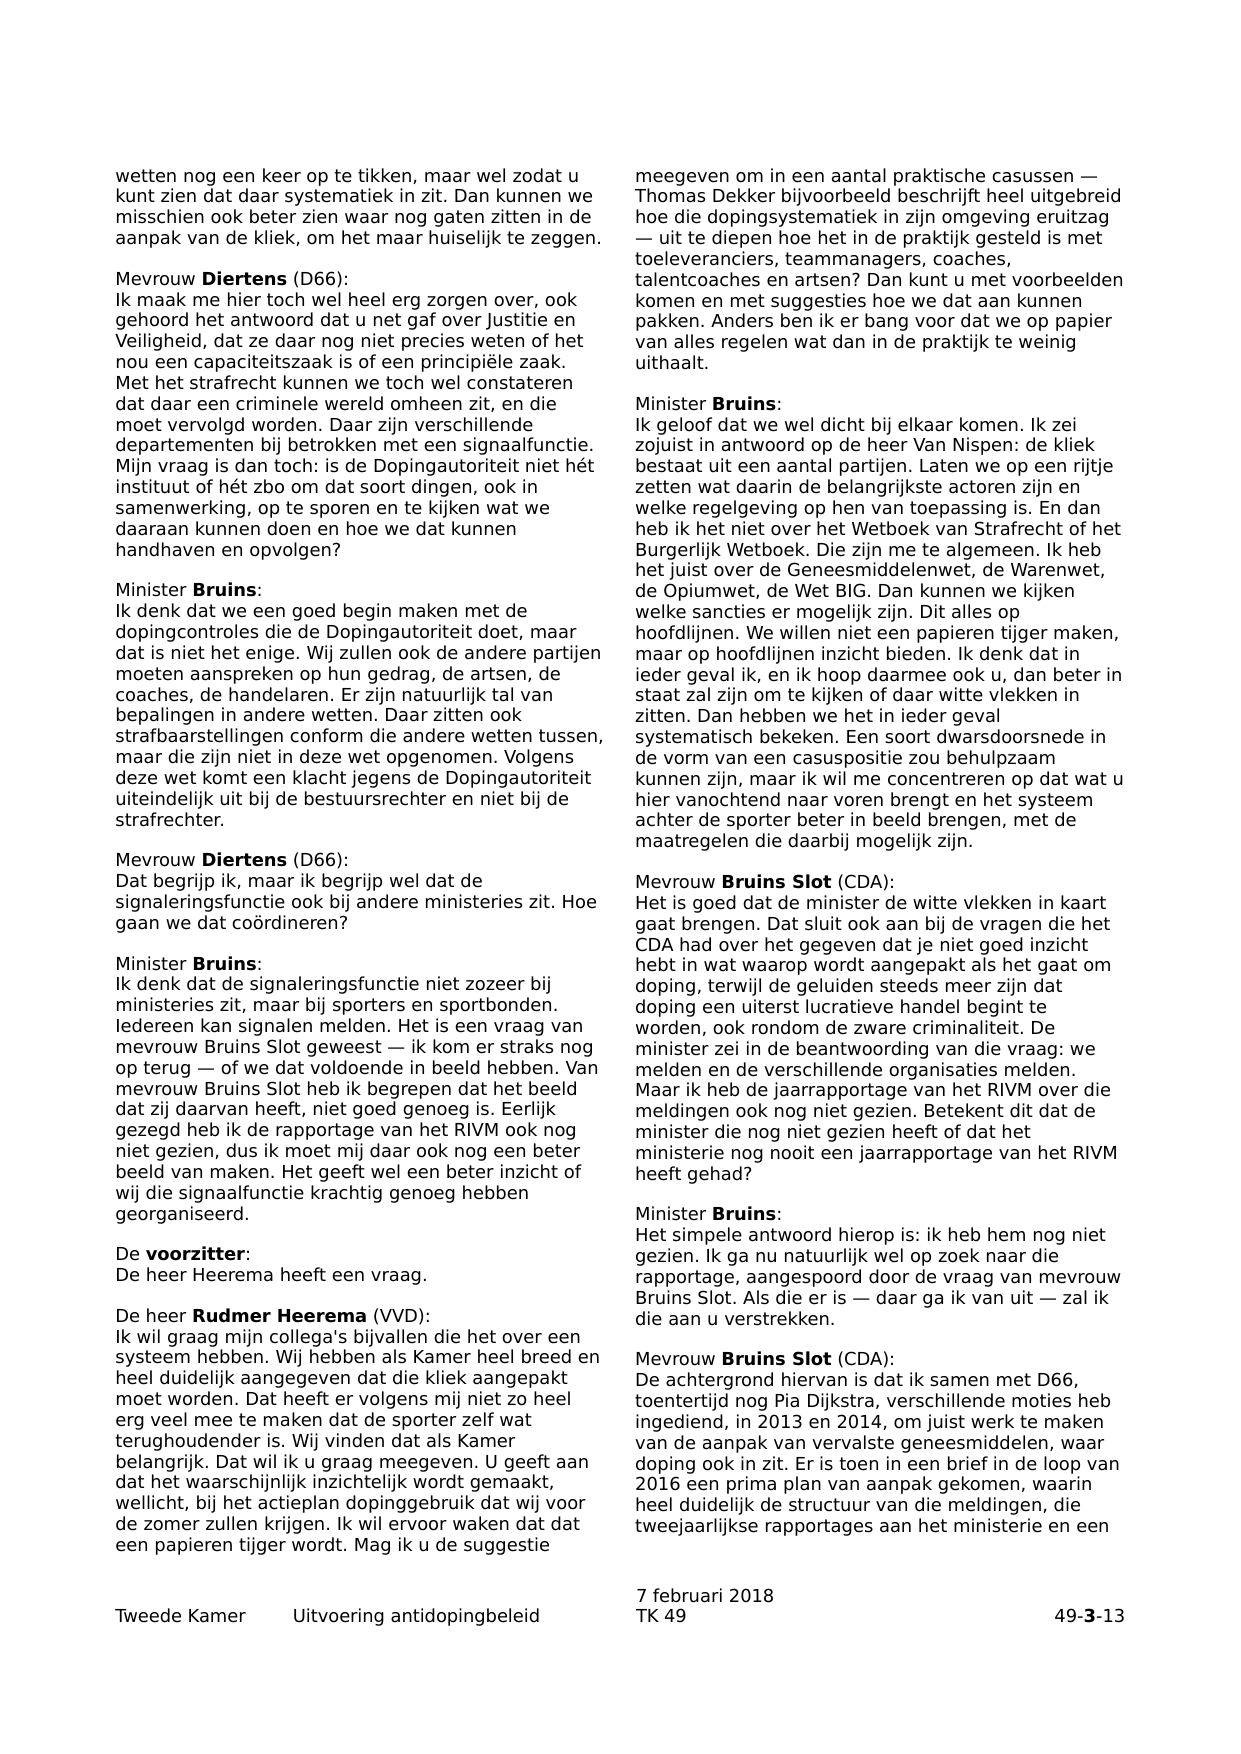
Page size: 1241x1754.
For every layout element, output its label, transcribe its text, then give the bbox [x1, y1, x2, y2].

text Minister Bruins: [635, 394, 1125, 414]
text De voorzitter: [115, 1244, 605, 1265]
text Mevrouw Diertens (D66): [115, 269, 605, 289]
text Ik denk dat we een goed begin maken met de dopingcontroles die de Dopingautoriteit doet, maar dat is niet het enige. Wij zullen ook de andere partijen moeten aanspreken op hun gedrag, de artsen, de coaches, de handelaren. Er zijn natuurlijk tal van bepalingen in andere wetten. Daar zitten ook strafbaarstellingen conform die andere wetten tussen, maar die zijn niet in deze wet opgenomen. Volgens deze wet komt een klacht jegens de Dopingautoriteit uiteindelijk uit bij de bestuursrechter en niet bij de strafrechter. [115, 601, 605, 830]
text Ik denk dat de signaleringsfunctie niet zozeer bij ministeries zit, maar bij sporters en sportbonden. Iedereen kan signalen melden. Het is een vraag van mevrouw Bruins Slot geweest — ik kom er straks nog op terug — of we dat voldoende in beeld hebben. Van mevrouw Bruins Slot heb ik begrepen dat het beeld dat zij daarvan heeft, niet goed genoeg is. Eerlijk gezegd heb ik de rapportage van het RIVM ook nog niet gezien, dus ik moet mij daar ook nog een beter beeld van maken. Het geeft wel een beter inzicht of wij die signaalfunctie krachtig genoeg hebben georganiseerd. [115, 974, 605, 1224]
text Ik geloof dat we wel dicht bij elkaar komen. Ik zei zojuist in antwoord op de heer Van Nispen: de kliek bestaat uit een aantal partijen. Laten we op een rijtje zetten wat daarin de belangrijkste actoren zijn en welke regelgeving op hen van toepassing is. En dan heb ik het niet over het Wetboek van Strafrecht of het Burgerlijk Wetboek. Die zijn me te algemeen. Ik heb het juist over de Geneesmiddelenwet, de Warenwet, de Opiumwet, de Wet BIG. Dan kunnen we kijken welke sancties er mogelijk zijn. Dit alles op hoofdlijnen. We willen niet een papieren tijger maken, maar op hoofdlijnen inzicht bieden. Ik denk dat in ieder geval ik, en ik hoop daarmee ook u, dan beter in staat zal zijn om te kijken of daar witte vlekken in zitten. Dan hebben we het in ieder geval systematisch bekeken. Een soort dwarsdoorsnede in de vorm van een casuspositie zou behulpzaam kunnen zijn, maar ik wil me concentreren op dat wat u hier vanochtend naar voren brengt en het systeem achter de sporter beter in beeld brengen, met de maatregelen die daarbij mogelijk zijn. [635, 414, 1125, 852]
text Minister Bruins: [115, 953, 605, 974]
text De achtergrond hiervan is dat ik samen met D66, toentertijd nog Pia Dijkstra, verschillende moties heb ingediend, in 2013 en 2014, om juist werk te maken van de aanpak van vervalste geneesmiddelen, waar doping ook in zit. Er is toen in een brief in de loop van 2016 een prima plan van aanpak gekomen, waarin heel duidelijk de structuur van die meldingen, die tweejaarlijkse rapportages aan het ministerie en een [635, 1370, 1125, 1537]
text De heer Rudmer Heerema (VVD): [115, 1306, 605, 1326]
text wetten nog een keer op te tikken, maar wel zodat u kunt zien dat daar systematiek in zit. Dan kunnen we misschien ook beter zien waar nog gaten zitten in de aanpak van de kliek, om het maar huiselijk te zeggen. [115, 165, 605, 249]
text Ik wil graag mijn collega's bijvallen die het over een systeem hebben. Wij hebben als Kamer heel breed en heel duidelijk aangegeven dat die kliek aangepakt moet worden. Dat heeft er volgens mij niet zo heel erg veel mee te maken dat de sporter zelf wat terughoudender is. Wij vinden dat als Kamer belangrijk. Dat wil ik u graag meegeven. U geeft aan dat het waarschijnlijk inzichtelijk wordt gemaakt, wellicht, bij het actieplan dopinggebruik dat wij voor de zomer zullen krijgen. Ik wil ervoor waken dat dat een papieren tijger wordt. Mag ik u de suggestie [115, 1326, 605, 1556]
text meegeven om in een aantal praktische casussen — Thomas Dekker bijvoorbeeld beschrijft heel uitgebreid hoe die dopingsystematiek in zijn omgeving eruitzag — uit te diepen hoe het in de praktijk gesteld is met toeleveranciers, teammanagers, coaches, talentcoaches en artsen? Dan kunt u met voorbeelden komen en met suggesties hoe we dat aan kunnen pakken. Anders ben ik er bang voor dat we op papier van alles regelen wat dan in de praktijk te weinig uithaalt. [635, 165, 1125, 374]
text Ik maak me hier toch wel heel erg zorgen over, ook gehoord het antwoord dat u net gaf over Justitie en Veiligheid, dat ze daar nog niet precies weten of het nou een capaciteitszaak is of een principiële zaak. Met het strafrecht kunnen we toch wel constateren dat daar een criminele wereld omheen zit, en die moet vervolgd worden. Daar zijn verschillende departementen bij betrokken met een signaalfunctie. Mijn vraag is dan toch: is de Dopingautoriteit niet hét instituut of hét zbo om dat soort dingen, ook in samenwerking, op te sporen en te kijken wat we daaraan kunnen doen en hoe we dat kunnen handhaven en opvolgen? [115, 289, 605, 560]
text Het simpele antwoord hierop is: ik heb hem nog niet gezien. Ik ga nu natuurlijk wel op zoek naar die rapportage, aangespoord door de vraag van mevrouw Bruins Slot. Als die er is — daar ga ik van uit — zal ik die aan u verstrekken. [635, 1225, 1125, 1329]
text Minister Bruins: [115, 580, 605, 601]
text Minister Bruins: [635, 1204, 1125, 1225]
text Dat begrijp ik, maar ik begrijp wel dat de signaleringsfunctie ook bij andere ministeries zit. Hoe gaan we dat coördineren? [115, 871, 605, 933]
text Mevrouw Bruins Slot (CDA): [635, 1349, 1125, 1370]
text Mevrouw Bruins Slot (CDA): [635, 872, 1125, 893]
text Mevrouw Diertens (D66): [115, 850, 605, 871]
text Het is goed dat de minister de witte vlekken in kaart gaat brengen. Dat sluit ook aan bij de vragen die het CDA had over het gegeven dat je niet goed inzicht hebt in wat waarop wordt aangepakt als het gaat om doping, terwijl de geluiden steeds meer zijn dat doping een uiterst lucratieve handel begint te worden, ook rondom de zware criminaliteit. De minister zei in de beantwoording van die vraag: we melden en de verschillende organisaties melden. Maar ik heb de jaarrapportage van het RIVM over die meldingen ook nog niet gezien. Betekent dit dat de minister die nog niet gezien heeft of dat het ministerie nog nooit een jaarrapportage van het RIVM heeft gehad? [635, 893, 1125, 1184]
text De heer Heerema heeft een vraag. [115, 1265, 605, 1286]
